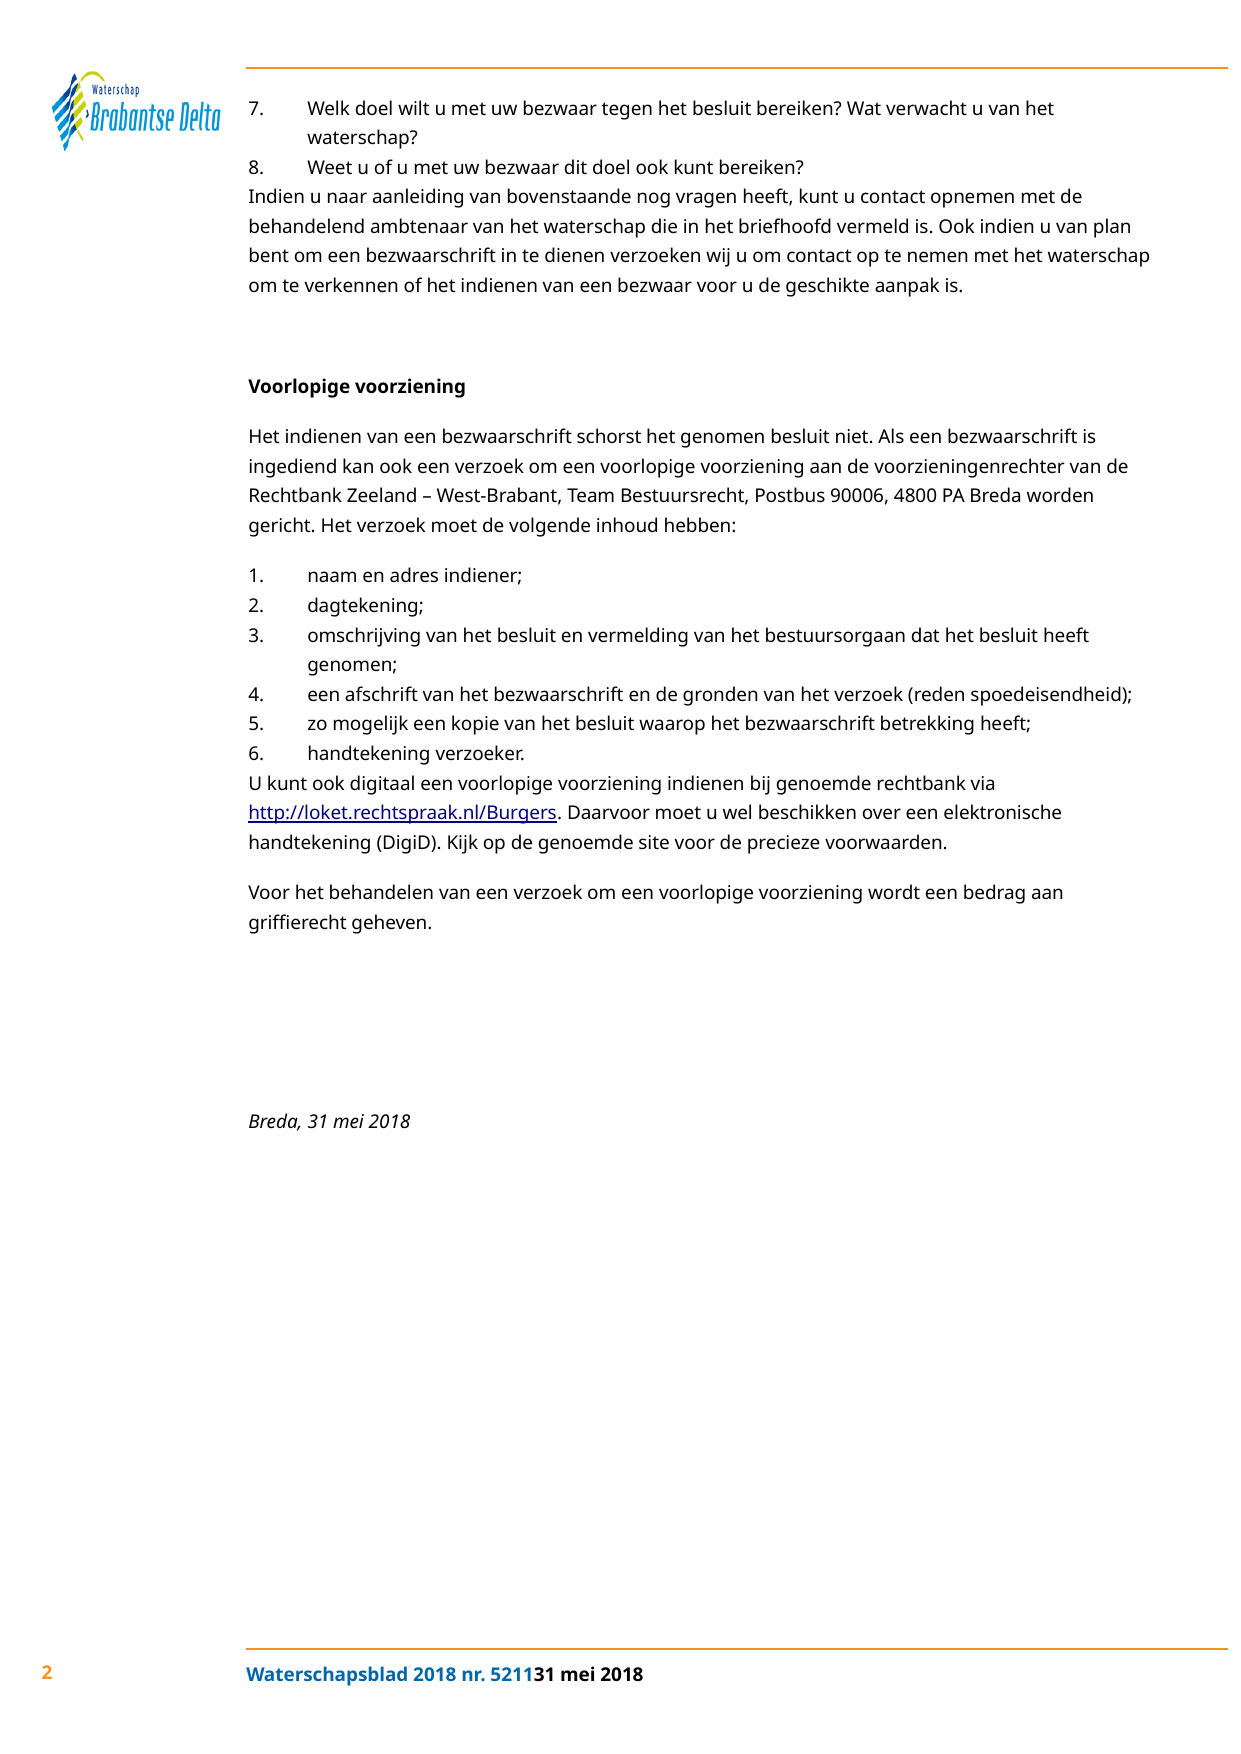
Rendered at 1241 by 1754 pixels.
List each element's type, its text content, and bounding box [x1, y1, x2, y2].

list handtekening verzoeker. [248, 740, 1152, 766]
list omschrijving van het besluit en vermelding van het bestuursorgaan dat het besluit heeft genomen; [248, 622, 1152, 677]
list dagtekening; [248, 592, 1152, 618]
list zo mogelijk een kopie van het besluit waarop het bezwaarschrift betrekking heeft; [248, 711, 1152, 736]
text Voor het behandelen van een verzoek om een voorlopige voorziening wordt een bedrag aan griffierecht geheven. [248, 879, 1152, 935]
text Indien u naar aanleiding van bovenstaande nog vragen heeft, kunt u contact opnemen met de behandelend ambtenaar van het waterschap die in het briefhoofd vermeld is. Ook indien u van plan bent om een bezwaarschrift in te dienen verzoeken wij u om contact op te nemen met het waterschap om te verkennen of het indienen van een bezwaar voor u de geschikte aanpak is. [248, 183, 1152, 298]
picture [41, 47, 231, 172]
text Voorlopige voorziening [248, 373, 1152, 399]
list Weet u of u met uw bezwaar dit doel ook kunt bereiken? [248, 154, 1152, 180]
text Het indienen van een bezwaarschrift schorst het genomen besluit niet. Als een bezwaarschrift is ingediend kan ook een verzoek om een voorlopige voorziening aan de voorzieningenrechter van de Rechtbank Zeeland – West-Brabant, Team Bestuursrecht, Postbus 90006, 4800 PA Breda worden gericht. Het verzoek moet de volgende inhoud hebben: [248, 423, 1152, 538]
list Welk doel wilt u met uw bezwaar tegen het besluit bereiken? Wat verwacht u van het waterschap? [248, 95, 1152, 150]
text Breda, 31 mei 2018 [248, 1108, 1152, 1134]
list een afschrift van het bezwaarschrift en de gronden van het verzoek (reden spoedeisendheid); [248, 681, 1152, 707]
list naam en adres indiener; [248, 563, 1152, 588]
text U kunt ook digitaal een voorlopige voorziening indienen bij genoemde rechtbank via http://loket.rechtspraak.nl/Burgers. Daarvoor moet u wel beschikken over een elektronische handtekening (DigiD). Kijk op de genoemde site voor de precieze voorwaarden. [248, 770, 1152, 855]
